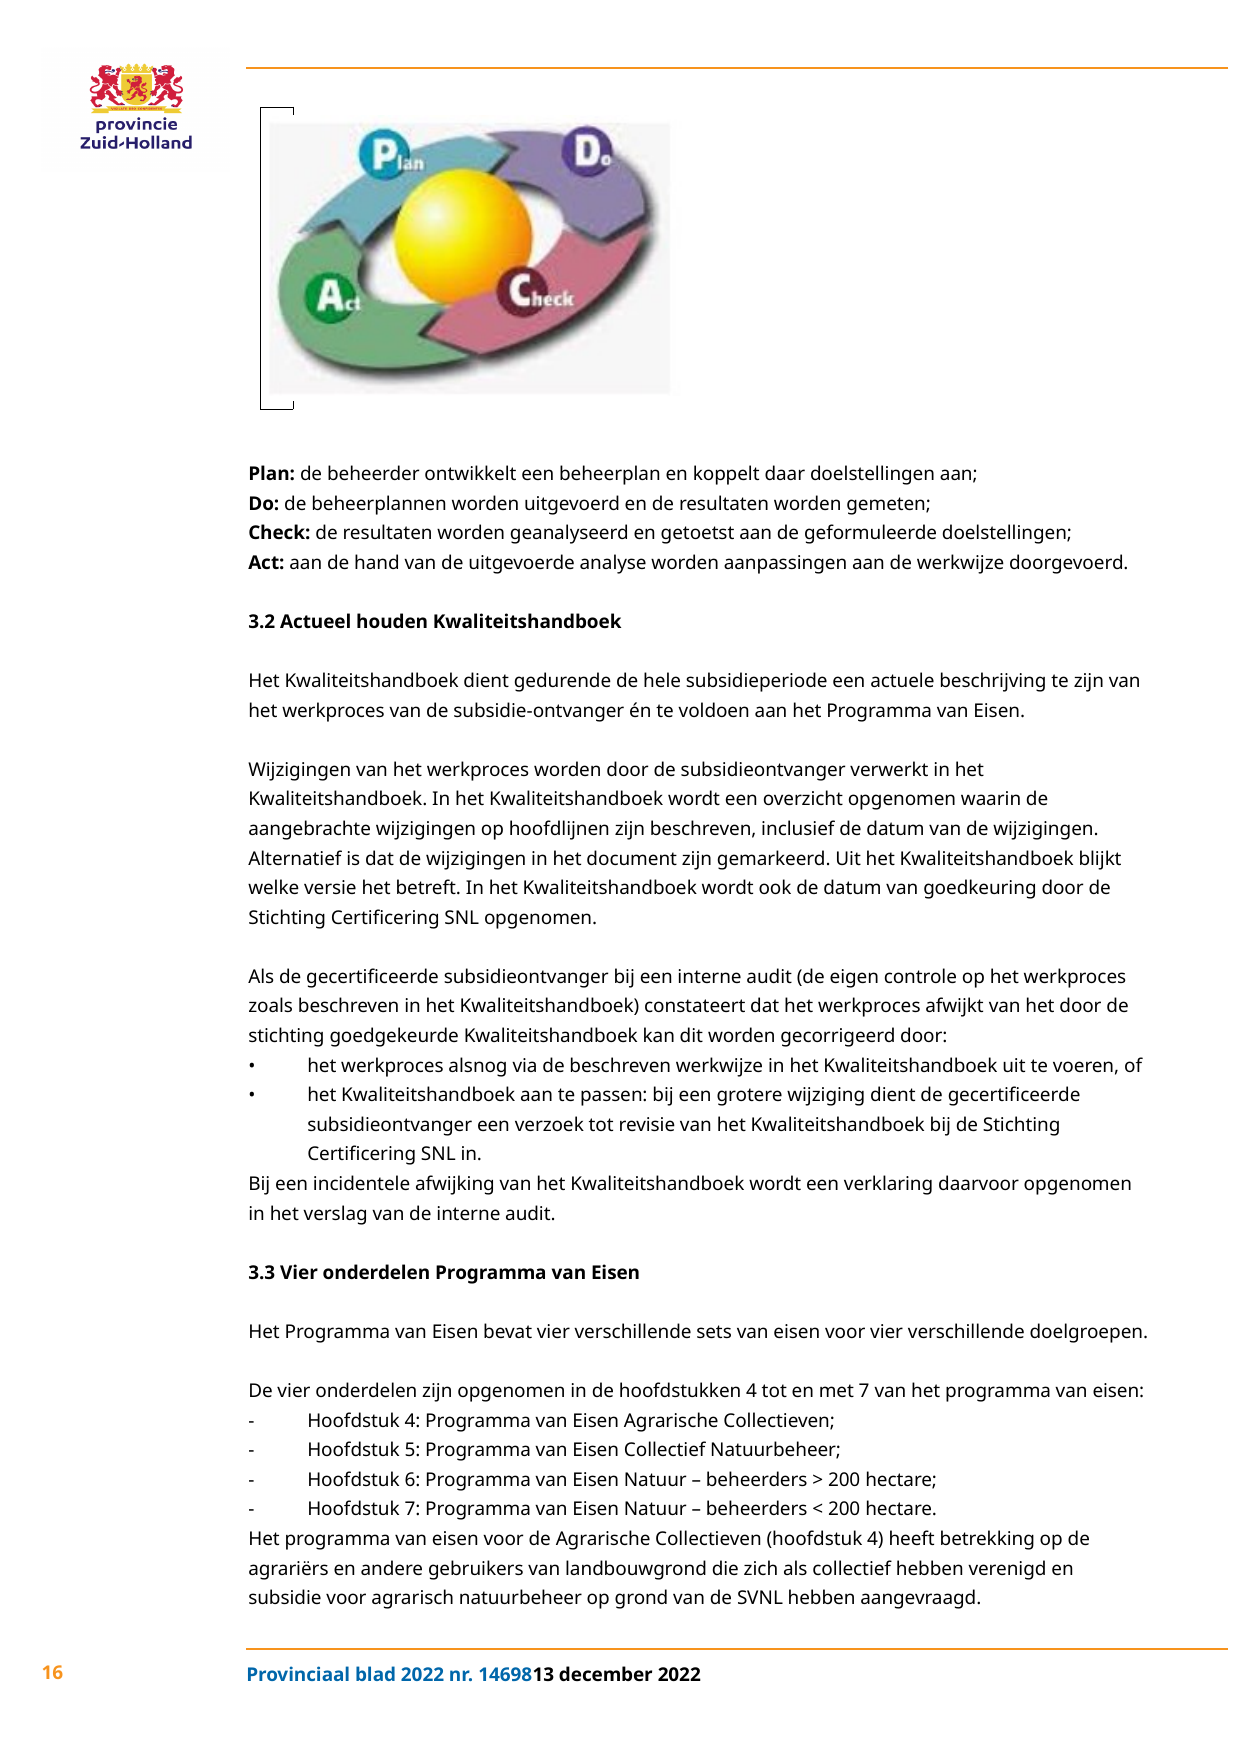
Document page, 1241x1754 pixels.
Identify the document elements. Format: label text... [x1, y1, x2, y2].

text Act: aan de hand van de uitgevoerde analyse worden aanpassingen aan de werkwijze doorgevoerd. [248, 549, 1152, 575]
text 3.3 Vier onderdelen Programma van Eisen [248, 1259, 1152, 1285]
text Het Programma van Eisen bevat vier verschillende sets van eisen voor vier verschillende doelgroepen. [248, 1318, 1152, 1344]
text Het Kwaliteitshandboek dient gedurende de hele subsidieperiode een actuele beschrijving te zijn van het werkproces van de subsidie-ontvanger én te voldoen aan het Programma van Eisen. [248, 667, 1152, 723]
list het werkproces alsnog via de beschreven werkwijze in het Kwaliteitshandboek uit te voeren, of [248, 1052, 1152, 1078]
text Het programma van eisen voor de Agrarische Collectieven (hoofdstuk 4) heeft betrekking op de agrariërs en andere gebruikers van landbouwgrond die zich als collectief hebben verenigd en subsidie voor agrarisch natuurbeheer op grond van de SVNL hebben aangevraagd. [248, 1525, 1152, 1610]
text Bij een incidentele afwijking van het Kwaliteitshandboek wordt een verklaring daarvoor opgenomen in het verslag van de interne audit. [248, 1170, 1152, 1226]
list Hoofdstuk 4: Programma van Eisen Agrarische Collectieven; [248, 1407, 1152, 1433]
list Hoofdstuk 7: Programma van Eisen Natuur – beheerders < 200 hectare. [248, 1496, 1152, 1521]
text Plan: de beheerder ontwikkelt een beheerplan en koppelt daar doelstellingen aan; [248, 460, 1152, 486]
text Do: de beheerplannen worden uitgevoerd en de resultaten worden gemeten; [248, 490, 1152, 516]
text Als de gecertificeerde subsidieontvanger bij een interne audit (de eigen controle op het werkproces zoals beschreven in het Kwaliteitshandboek) constateert dat het werkproces afwijkt van het door de stichting goedgekeurde Kwaliteitshandboek kan dit worden gecorrigeerd door: [248, 963, 1152, 1048]
picture [268, 115, 682, 401]
list Hoofdstuk 6: Programma van Eisen Natuur – beheerders > 200 hectare; [248, 1466, 1152, 1492]
text De vier onderdelen zijn opgenomen in de hoofdstukken 4 tot en met 7 van het programma van eisen: [248, 1377, 1152, 1403]
text 3.2 Actueel houden Kwaliteitshandboek [248, 608, 1152, 634]
list Hoofdstuk 5: Programma van Eisen Collectief Natuurbeheer; [248, 1436, 1152, 1462]
picture [41, 47, 231, 172]
text Check: de resultaten worden geanalyseerd en getoetst aan de geformuleerde doelstellingen; [248, 519, 1152, 545]
list het Kwaliteitshandboek aan te passen: bij een grotere wijziging dient de gecertificeerde subsidieontvanger een verzoek tot revisie van het Kwaliteitshandboek bij de Stichting Certificering SNL in. [248, 1081, 1152, 1166]
text Wijzigingen van het werkproces worden door de subsidieontvanger verwerkt in het Kwaliteitshandboek. In het Kwaliteitshandboek wordt een overzicht opgenomen waarin de aangebrachte wijzigingen op hoofdlijnen zijn beschreven, inclusief de datum van de wijzigingen. Alternatief is dat de wijzigingen in het document zijn gemarkeerd. Uit het Kwaliteitshandboek blijkt welke versie het betreft. In het Kwaliteitshandboek wordt ook de datum van goedkeuring door de Stichting Certificering SNL opgenomen. [248, 756, 1152, 930]
